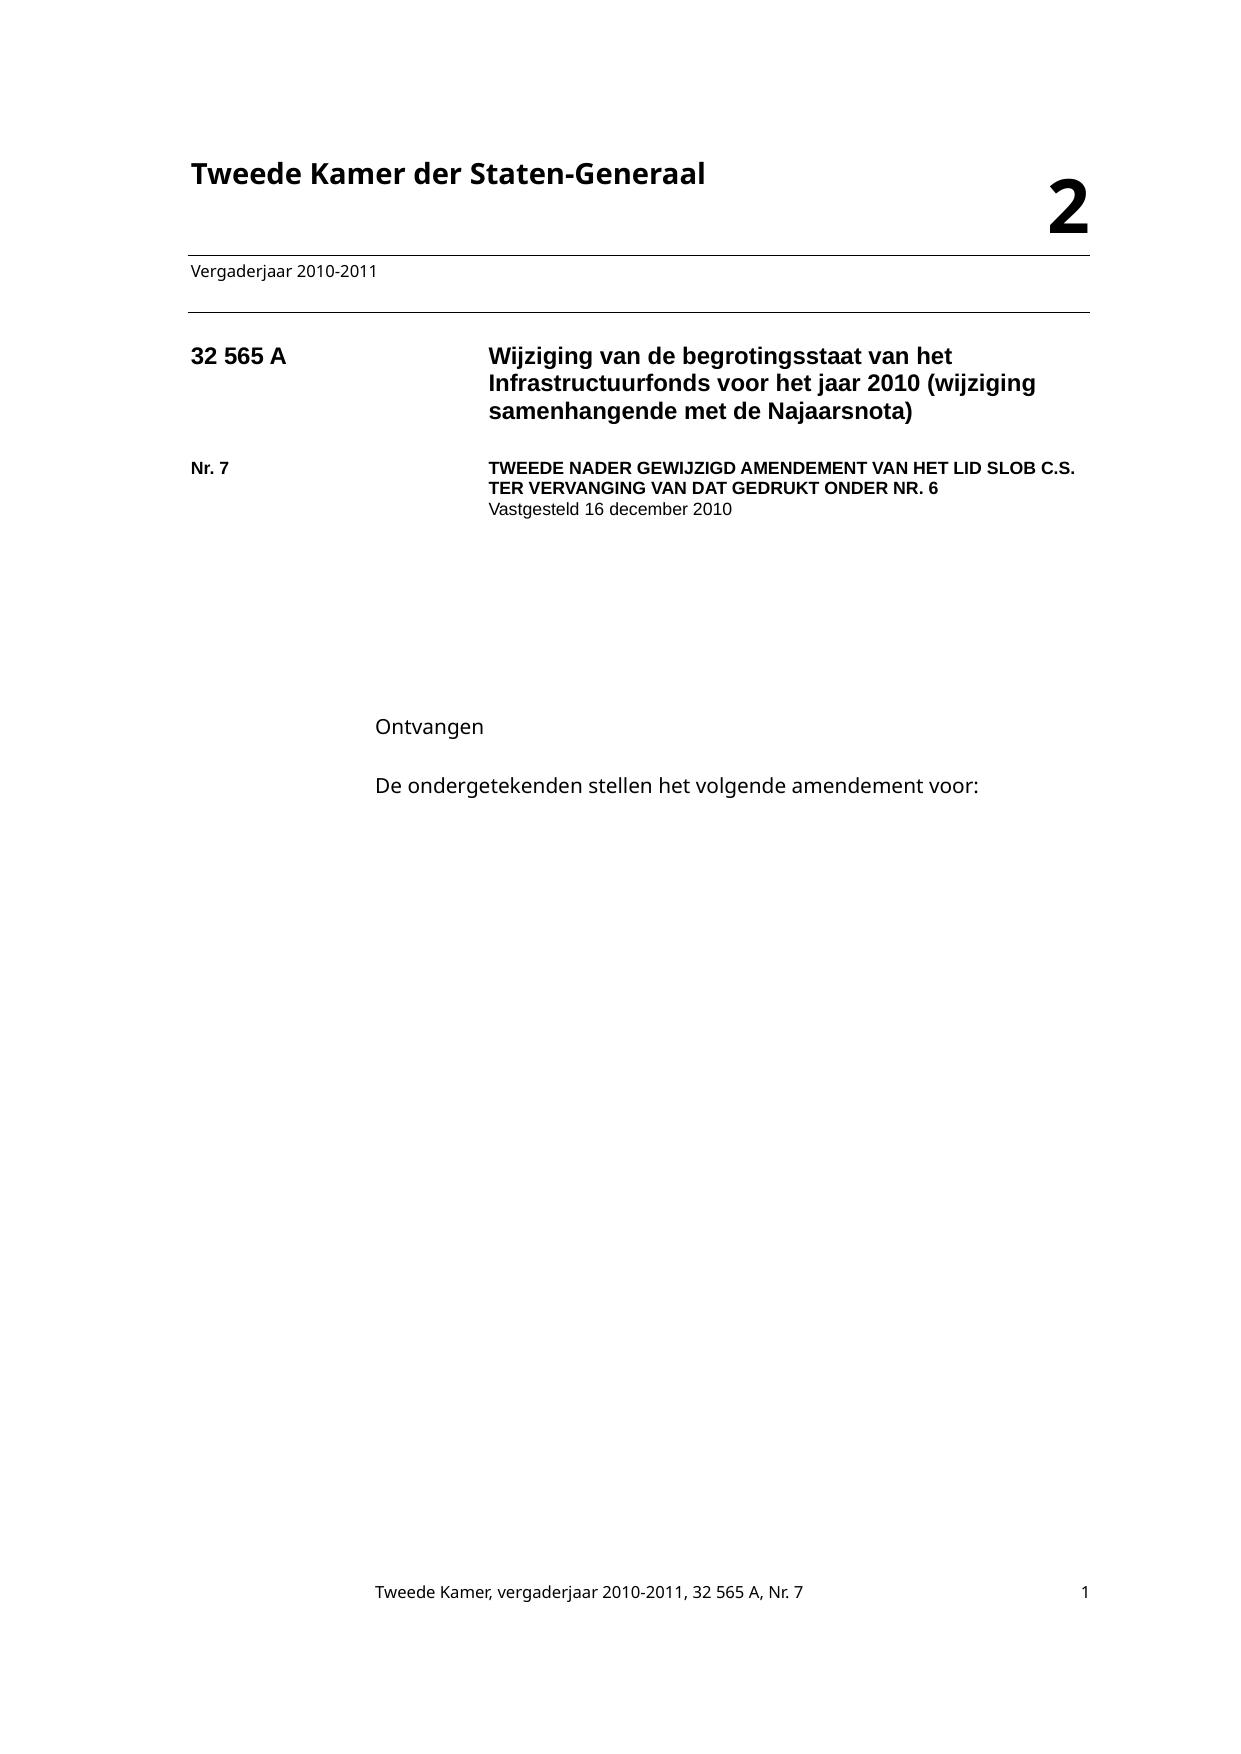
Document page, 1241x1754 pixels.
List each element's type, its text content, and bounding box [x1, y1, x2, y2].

table_cell Vergaderjaar 2010-2011 [188, 256, 485, 312]
table_cell Nr. 7 [188, 455, 485, 594]
table_cell TWEEDE NADER GEWIJZIGD AMENDEMENT VAN HET LID SLOB C.S. TER VERVANGING VAN DAT GEDRUKT ONDER NR. 6 Vastgesteld 16 december 2010 [485, 455, 1090, 594]
text Ontvangen [375, 712, 1090, 741]
table_header Tweede Kamer der Staten-Generaal [188, 150, 909, 255]
table_header 2 [910, 150, 1090, 255]
table_cell 32 565 A [188, 339, 485, 454]
table_cell [485, 256, 1090, 312]
table_cell [188, 313, 485, 339]
text De ondergetekenden stellen het volgende amendement voor: [375, 771, 1090, 799]
table_cell [485, 313, 1090, 339]
table_cell Wijziging van de begrotingsstaat van het Infrastructuurfonds voor het jaar 2010 (wijziging samenhangende met de Najaarsnota) [485, 339, 1090, 454]
